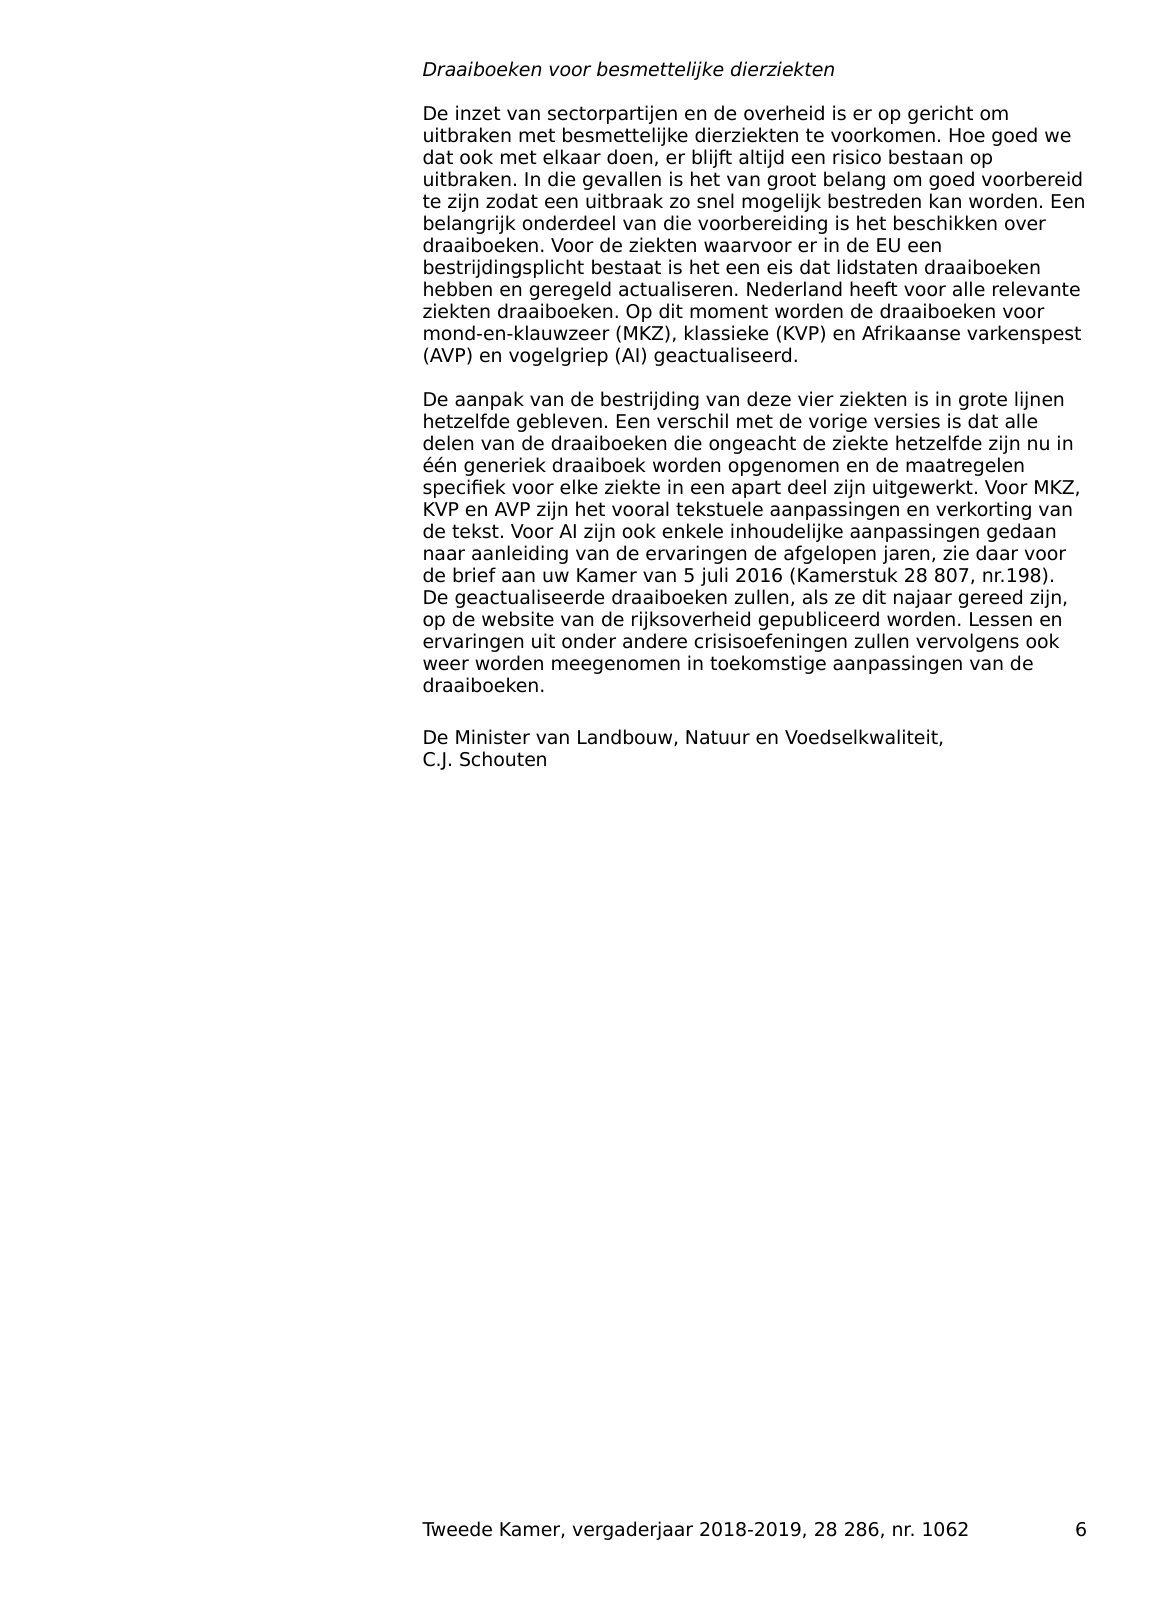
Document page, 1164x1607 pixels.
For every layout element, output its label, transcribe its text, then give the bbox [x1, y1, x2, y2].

subtitle Draaiboeken voor besmettelijke dierziekten [422, 59, 1087, 81]
text De inzet van sectorpartijen en de overheid is er op gericht om uitbraken met besmettelijke dierziekten te voorkomen. Hoe goed we dat ook met elkaar doen, er blijft altijd een risico bestaan op uitbraken. In die gevallen is het van groot belang om goed voorbereid te zijn zodat een uitbraak zo snel mogelijk bestreden kan worden. Een belangrijk onderdeel van die voorbereiding is het beschikken over draaiboeken. Voor de ziekten waarvoor er in de EU een bestrijdingsplicht bestaat is het een eis dat lidstaten draaiboeken hebben en geregeld actualiseren. Nederland heeft voor alle relevante ziekten draaiboeken. Op dit moment worden de draaiboeken voor mond-en-klauwzeer (MKZ), klassieke (KVP) en Afrikaanse varkenspest (AVP) en vogelgriep (AI) geactualiseerd. [422, 103, 1087, 367]
text De Minister van Landbouw, Natuur en Voedselkwaliteit, C.J. Schouten [422, 727, 1087, 771]
text De aanpak van de bestrijding van deze vier ziekten is in grote lijnen hetzelfde gebleven. Een verschil met de vorige versies is dat alle delen van de draaiboeken die ongeacht de ziekte hetzelfde zijn nu in één generiek draaiboek worden opgenomen en de maatregelen specifiek voor elke ziekte in een apart deel zijn uitgewerkt. Voor MKZ, KVP en AVP zijn het vooral tekstuele aanpassingen en verkorting van de tekst. Voor AI zijn ook enkele inhoudelijke aanpassingen gedaan naar aanleiding van de ervaringen de afgelopen jaren, zie daar voor de brief aan uw Kamer van 5 juli 2016 (Kamerstuk 28 807, nr.198). De geactualiseerde draaiboeken zullen, als ze dit najaar gereed zijn, op de website van de rijksoverheid gepubliceerd worden. Lessen en ervaringen uit onder andere crisisoefeningen zullen vervolgens ook weer worden meegenomen in toekomstige aanpassingen van de draaiboeken. [422, 389, 1087, 697]
